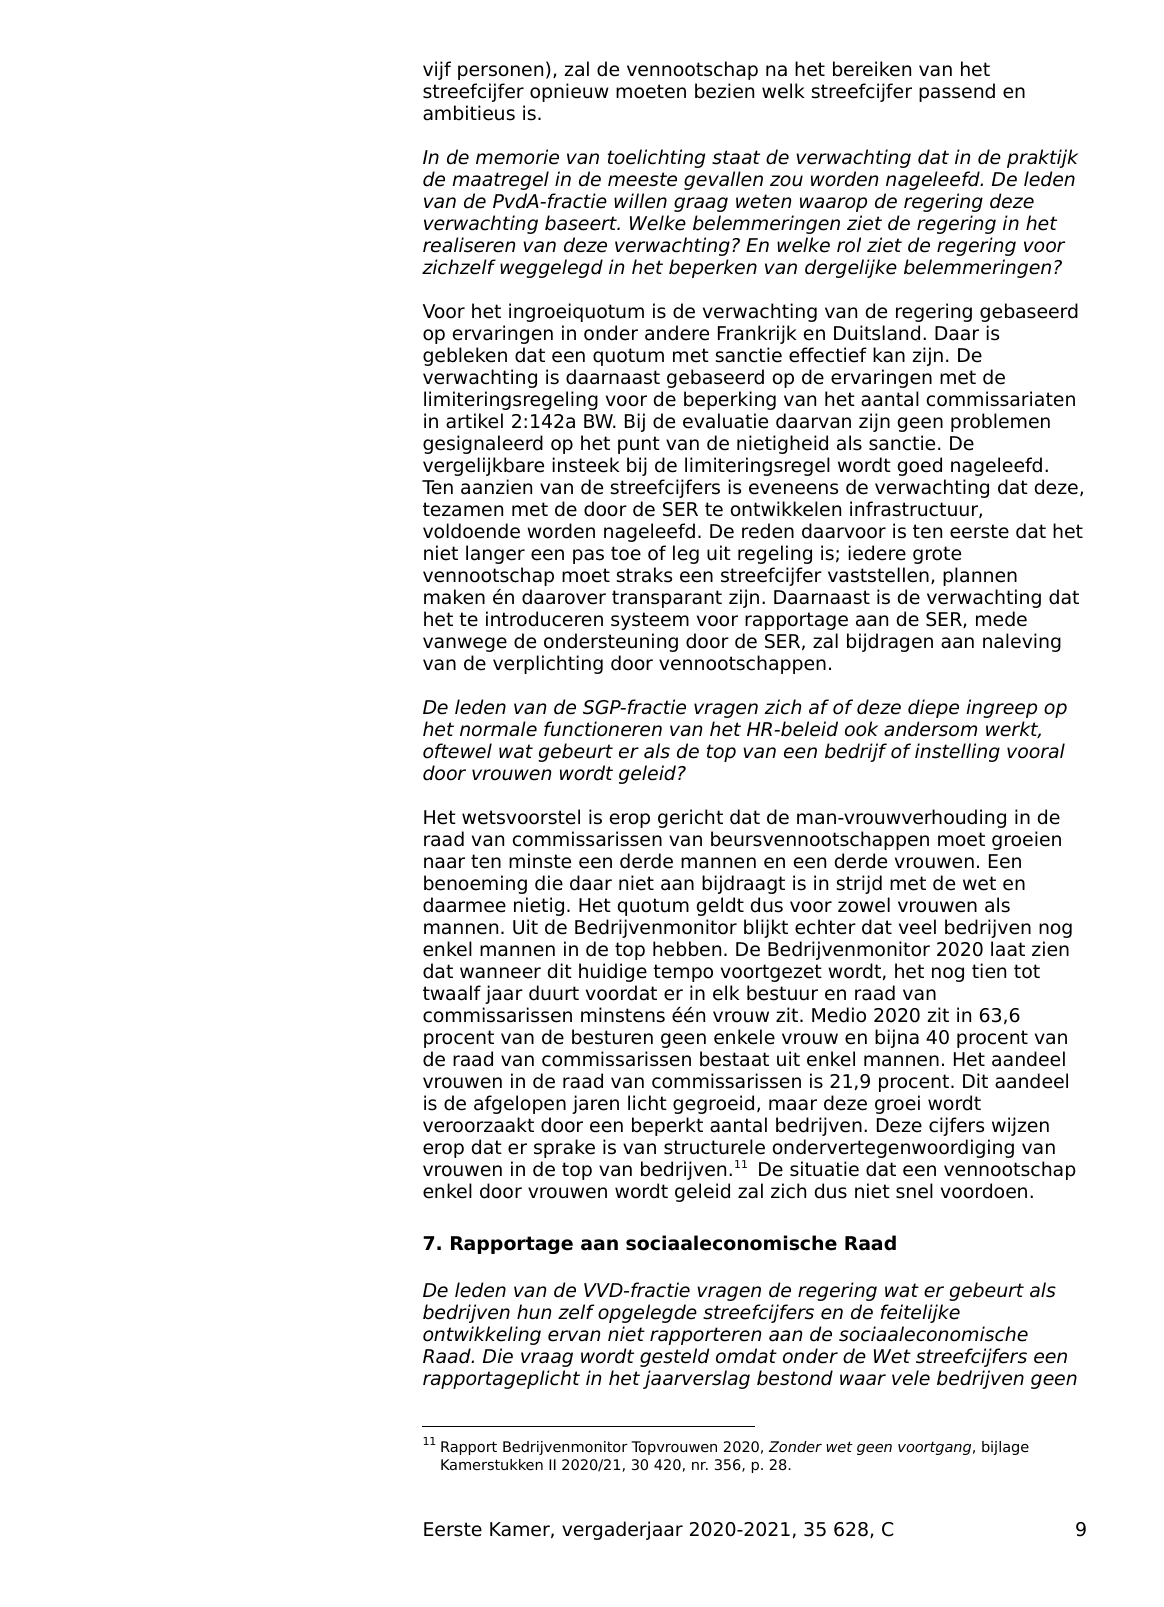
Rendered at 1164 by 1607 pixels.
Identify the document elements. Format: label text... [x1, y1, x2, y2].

text De leden van de SGP-fractie vragen zich af of deze diepe ingreep op het normale functioneren van het HR-beleid ook andersom werkt, oftewel wat gebeurt er als de top van een bedrijf of instelling vooral door vrouwen wordt geleid? [422, 697, 1087, 785]
text vijf personen), zal de vennootschap na het bereiken van het streefcijfer opnieuw moeten bezien welk streefcijfer passend en ambitieus is. [422, 59, 1087, 125]
text Voor het ingroeiquotum is de verwachting van de regering gebaseerd op ervaringen in onder andere Frankrijk en Duitsland. Daar is gebleken dat een quotum met sanctie effectief kan zijn. De verwachting is daarnaast gebaseerd op de ervaringen met de limiteringsregeling voor de beperking van het aantal commissariaten in artikel 2:142a BW. Bij de evaluatie daarvan zijn geen problemen gesignaleerd op het punt van de nietigheid als sanctie. De vergelijkbare insteek bij de limiteringsregel wordt goed nageleefd. [422, 301, 1087, 477]
text In de memorie van toelichting staat de verwachting dat in de praktijk de maatregel in de meeste gevallen zou worden nageleefd. De leden van de PvdA-fractie willen graag weten waarop de regering deze verwachting baseert. Welke belemmeringen ziet de regering in het realiseren van deze verwachting? En welke rol ziet de regering voor zichzelf weggelegd in het beperken van dergelijke belemmeringen? [422, 147, 1087, 279]
text Ten aanzien van de streefcijfers is eveneens de verwachting dat deze, tezamen met de door de SER te ontwikkelen infrastructuur, voldoende worden nageleefd. De reden daarvoor is ten eerste dat het niet langer een pas toe of leg uit regeling is; iedere grote vennootschap moet straks een streefcijfer vaststellen, plannen maken én daarover transparant zijn. Daarnaast is de verwachting dat het te introduceren systeem voor rapportage aan de SER, mede vanwege de ondersteuning door de SER, zal bijdragen aan naleving van de verplichting door vennootschappen. [422, 477, 1087, 675]
text Rapport Bedrijvenmonitor Topvrouwen 2020, Zonder wet geen voortgang, bijlage Kamerstukken II 2020/21, 30 420, nr. 356, p. 28. [422, 1435, 1087, 1474]
text Het wetsvoorstel is erop gericht dat de man-vrouwverhouding in de raad van commissarissen van beursvennootschappen moet groeien naar ten minste een derde mannen en een derde vrouwen. Een benoeming die daar niet aan bijdraagt is in strijd met de wet en daarmee nietig. Het quotum geldt dus voor zowel vrouwen als mannen. Uit de Bedrijvenmonitor blijkt echter dat veel bedrijven nog enkel mannen in de top hebben. De Bedrijvenmonitor 2020 laat zien dat wanneer dit huidige tempo voortgezet wordt, het nog tien tot twaalf jaar duurt voordat er in elk bestuur en raad van commissarissen minstens één vrouw zit. Medio 2020 zit in 63,6 procent van de besturen geen enkele vrouw en bijna 40 procent van de raad van commissarissen bestaat uit enkel mannen. Het aandeel vrouwen in de raad van commissarissen is 21,9 procent. Dit aandeel is de afgelopen jaren licht gegroeid, maar deze groei wordt veroorzaakt door een beperkt aantal bedrijven. Deze cijfers wijzen erop dat er sprake is van structurele ondervertegenwoordiging van vrouwen in de top van bedrijven. De situatie dat een vennootschap enkel door vrouwen wordt geleid zal zich dus niet snel voordoen. [422, 807, 1087, 1203]
text De leden van de VVD-fractie vragen de regering wat er gebeurt als bedrijven hun zelf opgelegde streefcijfers en de feitelijke ontwikkeling ervan niet rapporteren aan de sociaaleconomische Raad. Die vraag wordt gesteld omdat onder de Wet streefcijfers een rapportageplicht in het jaarverslag bestond waar vele bedrijven geen [422, 1280, 1087, 1390]
subtitle 7. Rapportage aan sociaaleconomische Raad [422, 1233, 1087, 1255]
